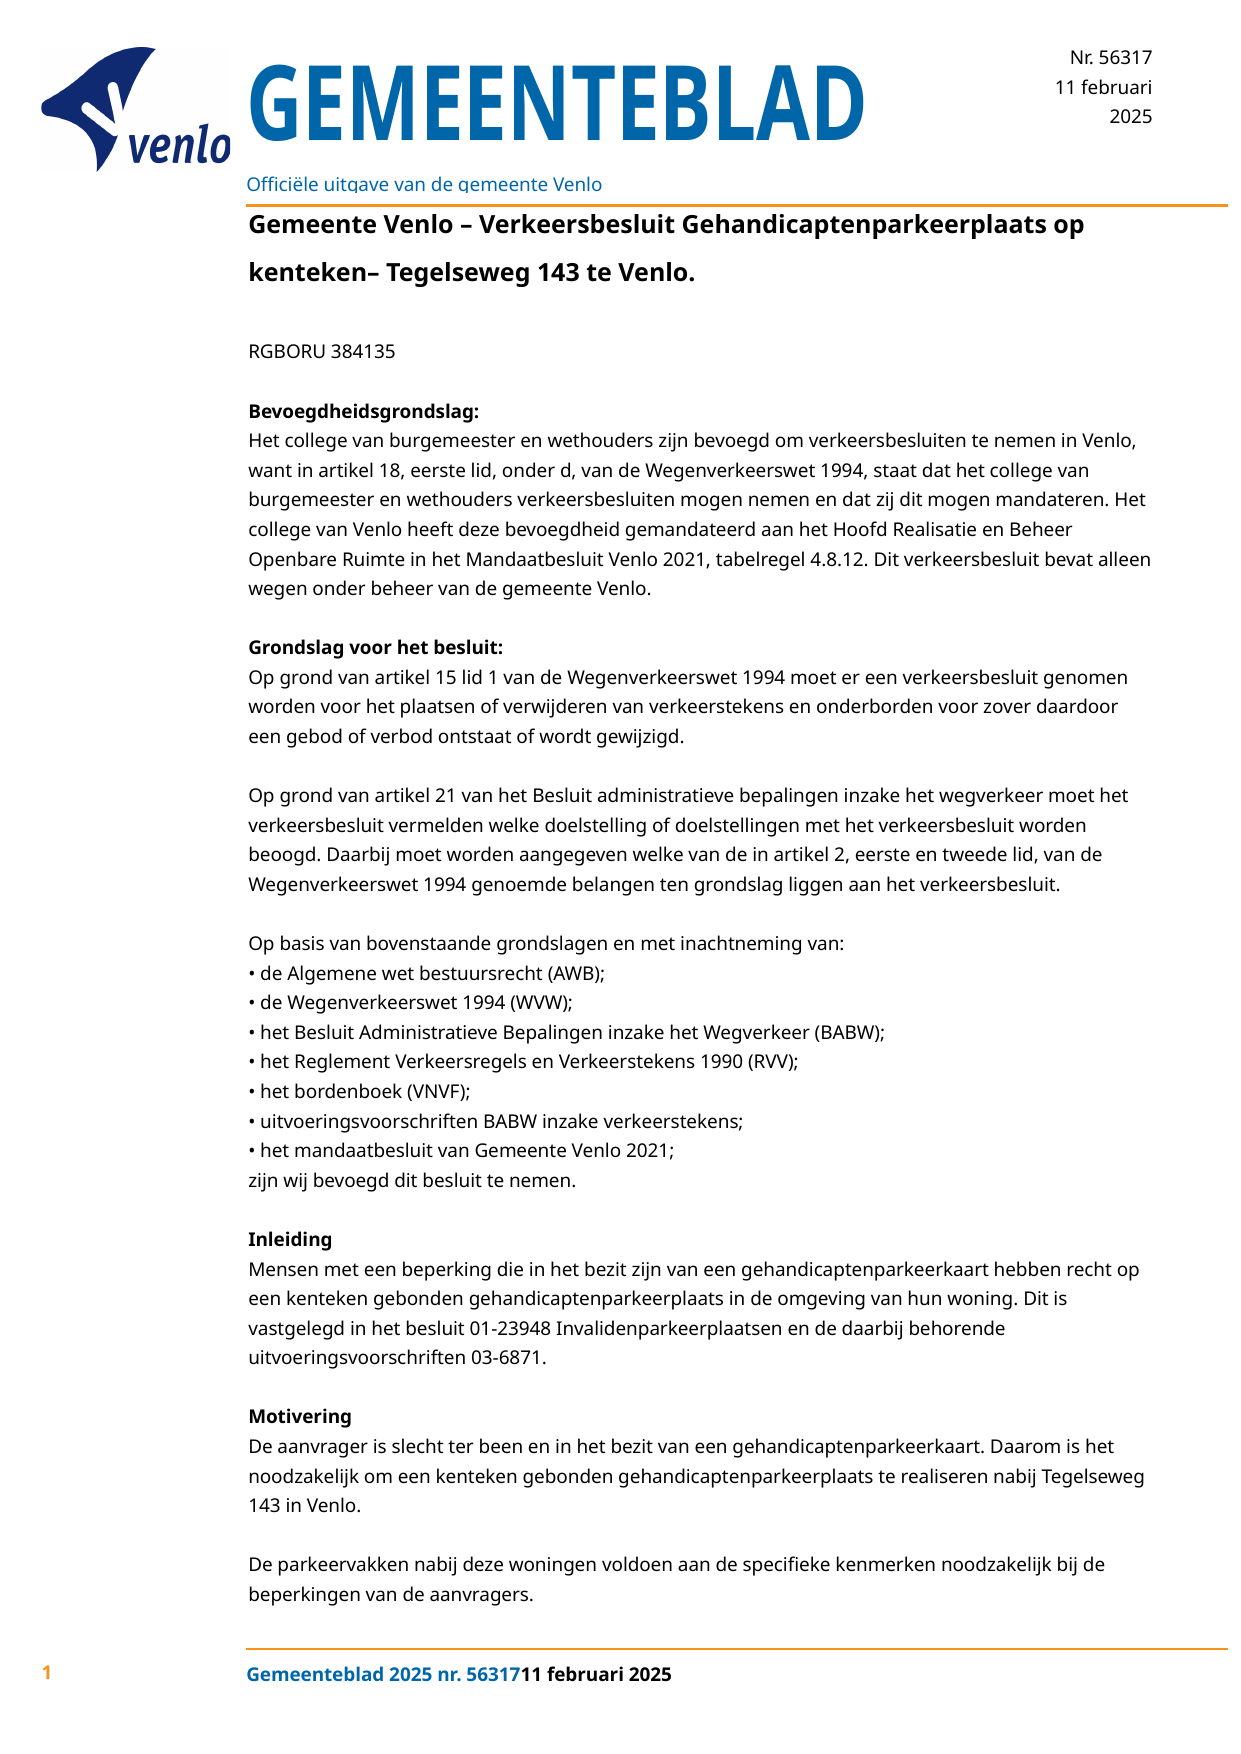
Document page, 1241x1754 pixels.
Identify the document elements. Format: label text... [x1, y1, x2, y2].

text Motivering [248, 1404, 1152, 1429]
text • het mandaatbesluit van Gemeente Venlo 2021; [248, 1137, 1152, 1163]
text De parkeervakken nabij deze woningen voldoen aan de specifieke kenmerken noodzakelijk bij de beperkingen van de aanvragers. [248, 1552, 1152, 1607]
text Gemeente Venlo – Verkeersbesluit Gehandicaptenparkeerplaats op kenteken– Tegelseweg 143 te Venlo. [248, 207, 1152, 288]
text Op grond van artikel 21 van het Besluit administratieve bepalingen inzake het wegverkeer moet het verkeersbesluit vermelden welke doelstelling of doelstellingen met het verkeersbesluit worden beoogd. Daarbij moet worden aangegeven welke van de in artikel 2, eerste en tweede lid, van de Wegenverkeerswet 1994 genoemde belangen ten grondslag liggen aan het verkeersbesluit. [248, 782, 1152, 897]
text • het bordenboek (VNVF); [248, 1078, 1152, 1104]
text De aanvrager is slecht ter been en in het bezit van een gehandicaptenparkeerkaart. Daarom is het noodzakelijk om een kenteken gebonden gehandicaptenparkeerplaats te realiseren nabij Tegelseweg 143 in Venlo. [248, 1433, 1152, 1518]
text • het Reglement Verkeersregels en Verkeerstekens 1990 (RVV); [248, 1049, 1152, 1074]
text RGBORU 384135 [248, 339, 1152, 364]
picture [41, 47, 231, 172]
text Inleiding [248, 1226, 1152, 1252]
text • de Algemene wet bestuursrecht (AWB); [248, 960, 1152, 986]
text Bevoegdheidsgrondslag: [248, 398, 1152, 423]
text Het college van burgemeester en wethouders zijn bevoegd om verkeersbesluiten te nemen in Venlo, want in artikel 18, eerste lid, onder d, van de Wegenverkeerswet 1994, staat dat het college van burgemeester en wethouders verkeersbesluiten mogen nemen en dat zij dit mogen mandateren. Het college van Venlo heeft deze bevoegdheid gemandateerd aan het Hoofd Realisatie en Beheer Openbare Ruimte in het Mandaatbesluit Venlo 2021, tabelregel 4.8.12. Dit verkeersbesluit bevat alleen wegen onder beheer van de gemeente Venlo. [248, 427, 1152, 601]
text • de Wegenverkeerswet 1994 (WVW); [248, 989, 1152, 1015]
text zijn wij bevoegd dit besluit te nemen. [248, 1167, 1152, 1193]
text Mensen met een beperking die in het bezit zijn van een gehandicaptenparkeerkaart hebben recht op een kenteken gebonden gehandicaptenparkeerplaats in de omgeving van hun woning. Dit is vastgelegd in het besluit 01-23948 Invalidenparkeerplaatsen en de daarbij behorende uitvoeringsvoorschriften 03-6871. [248, 1256, 1152, 1370]
text Op grond van artikel 15 lid 1 van de Wegenverkeerswet 1994 moet er een verkeersbesluit genomen worden voor het plaatsen of verwijderen van verkeerstekens en onderborden voor zover daardoor een gebod of verbod ontstaat of wordt gewijzigd. [248, 664, 1152, 749]
text • uitvoeringsvoorschriften BABW inzake verkeerstekens; [248, 1108, 1152, 1133]
text Op basis van bovenstaande grondslagen en met inachtneming van: [248, 930, 1152, 956]
text Grondslag voor het besluit: [248, 634, 1152, 660]
text • het Besluit Administratieve Bepalingen inzake het Wegverkeer (BABW); [248, 1019, 1152, 1045]
